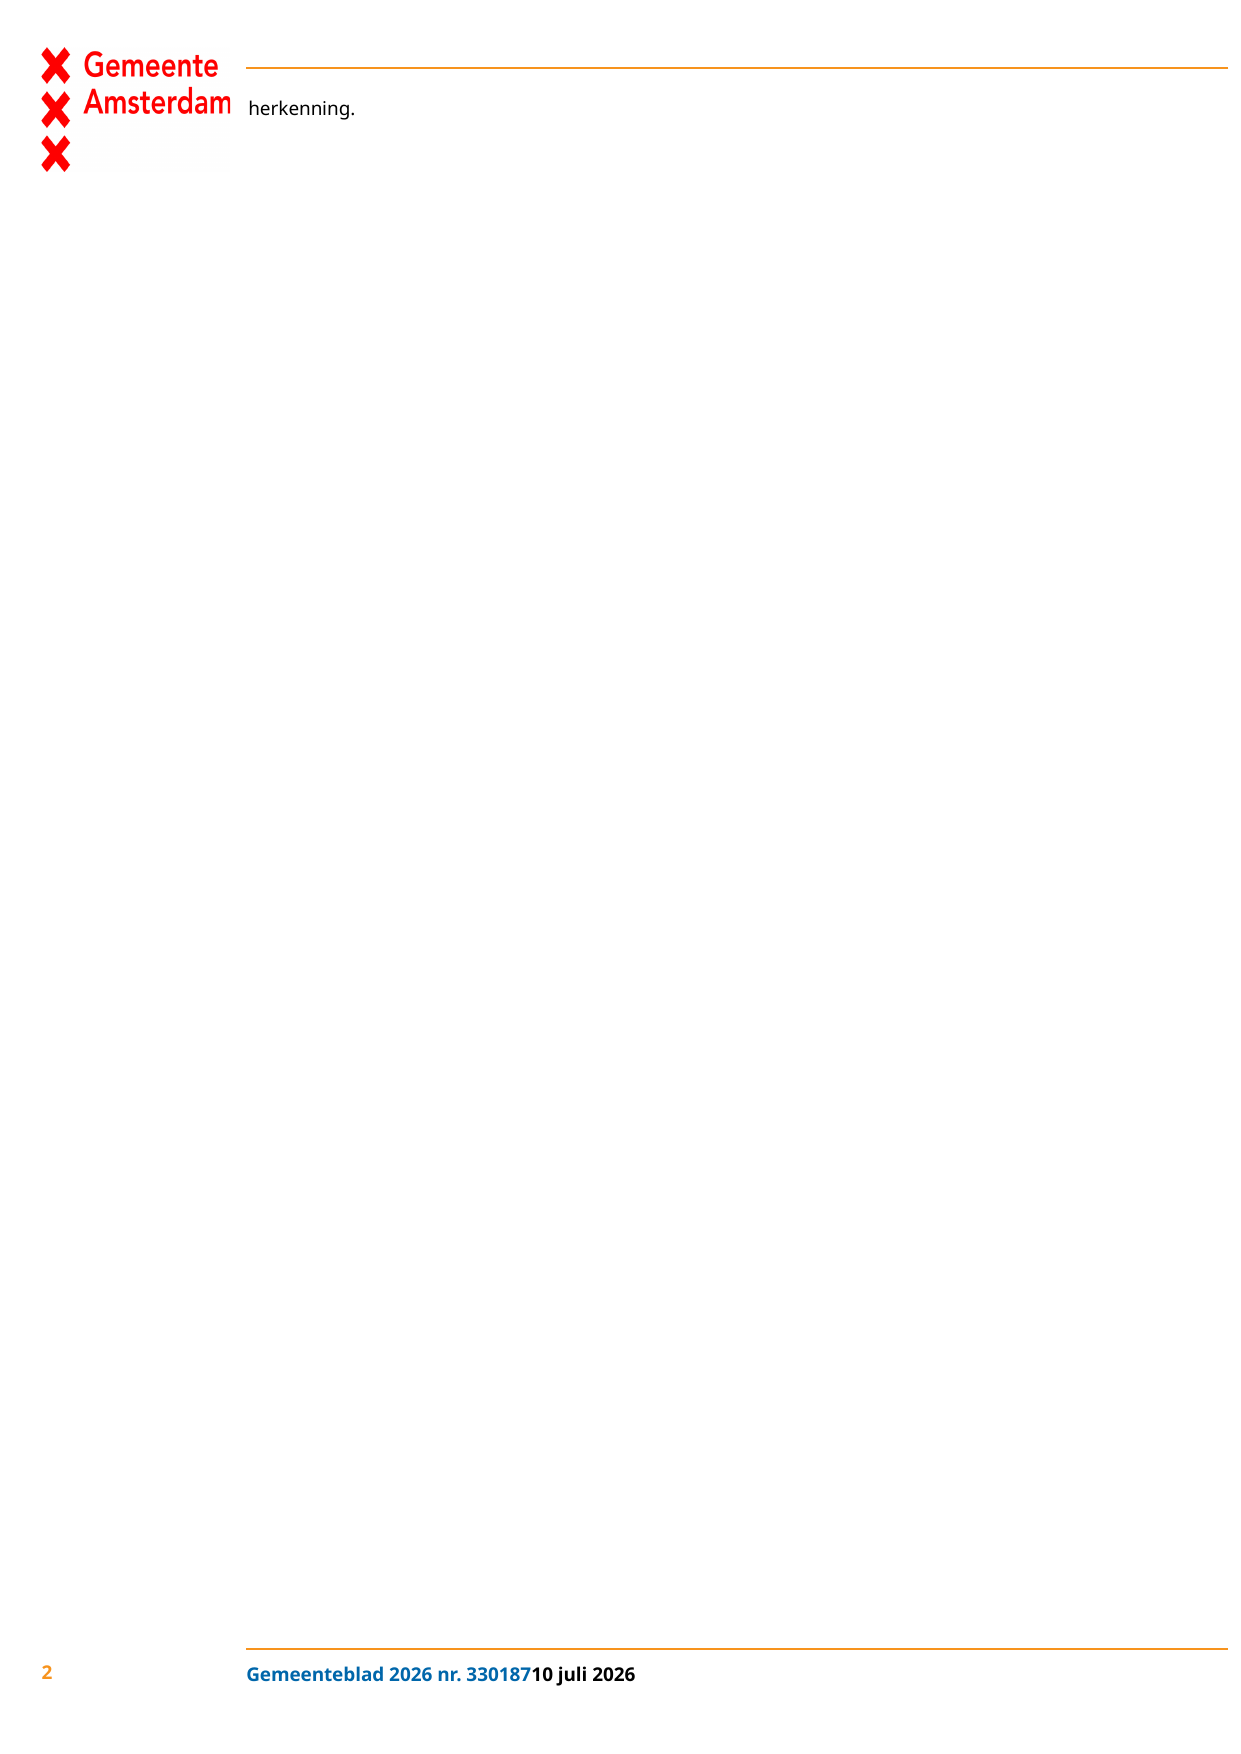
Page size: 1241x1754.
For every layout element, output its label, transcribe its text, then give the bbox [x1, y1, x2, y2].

picture [41, 47, 231, 172]
text herkenning. [248, 95, 1152, 121]
